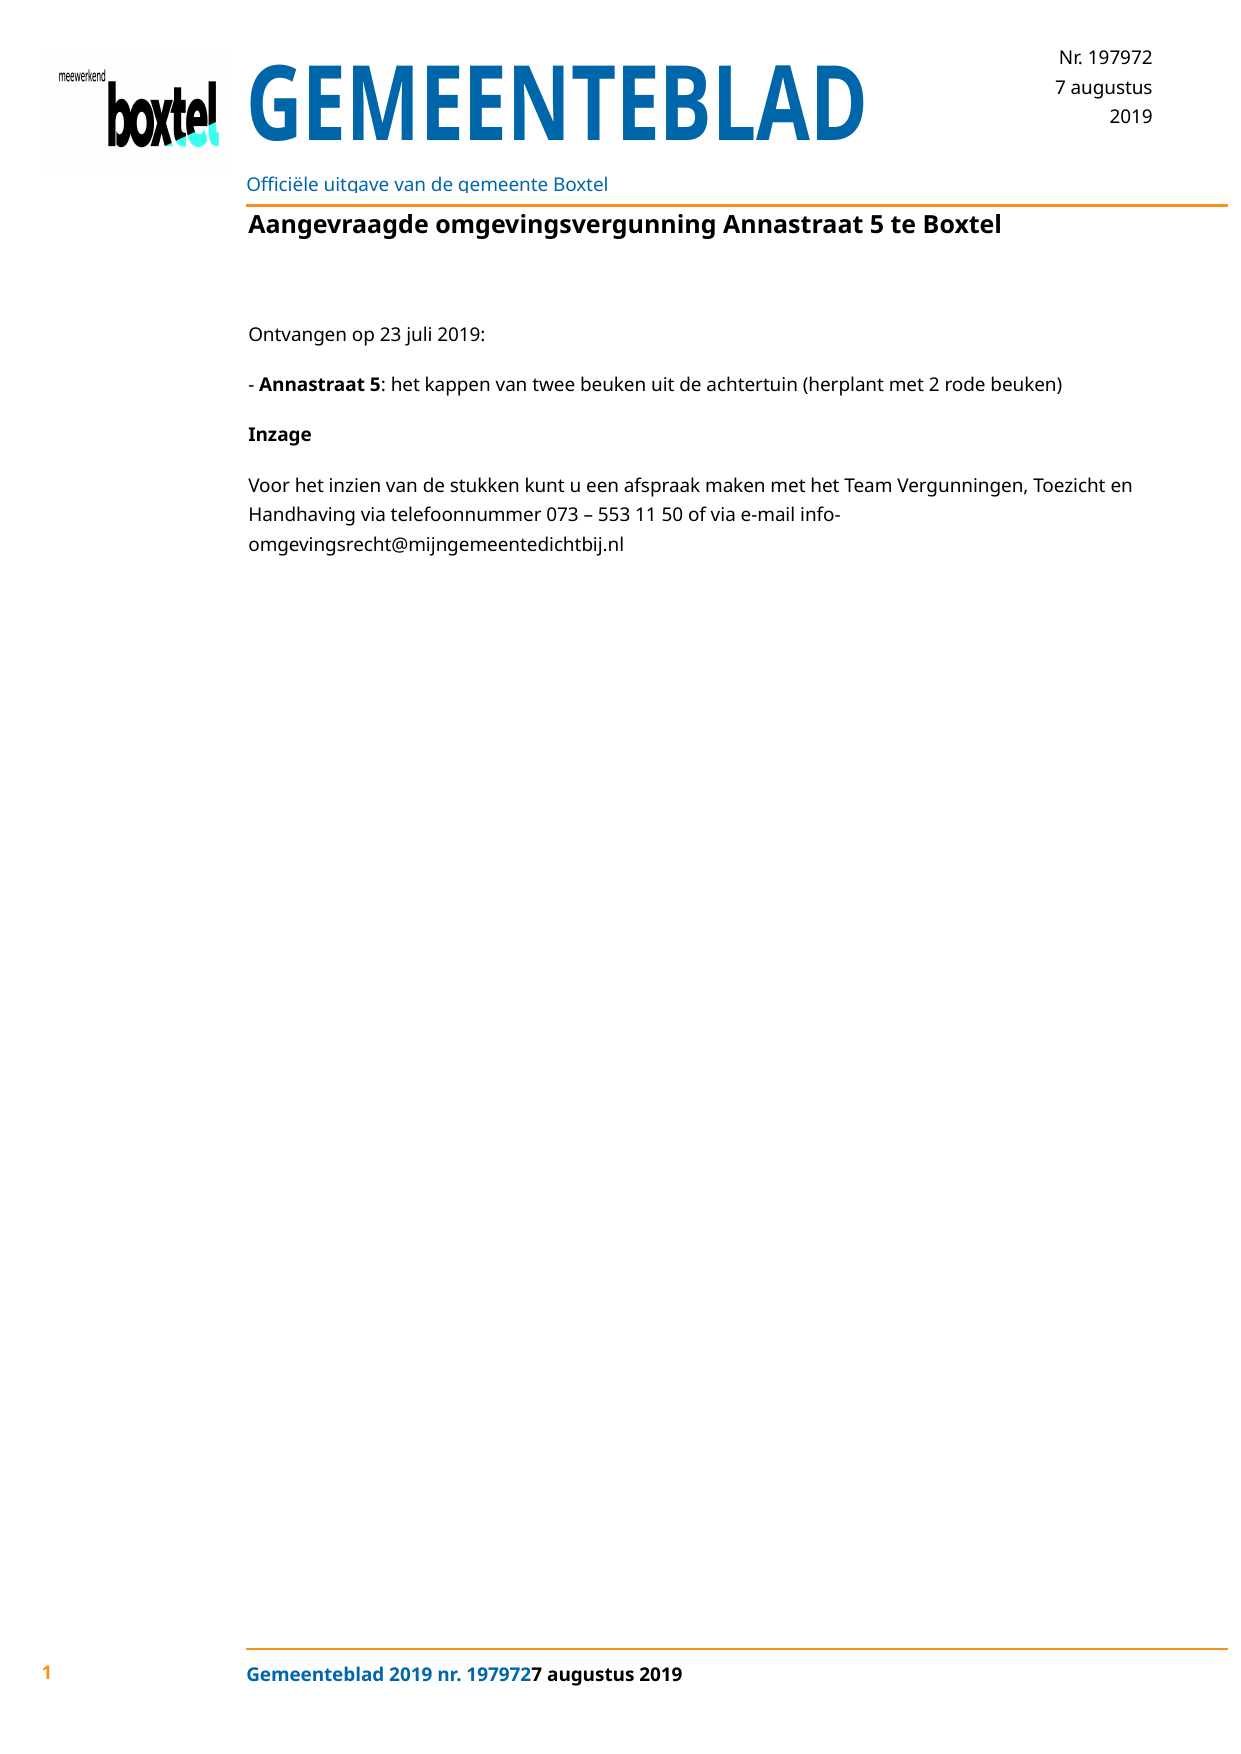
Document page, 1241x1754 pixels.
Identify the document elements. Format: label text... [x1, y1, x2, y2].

text Ontvangen op 23 juli 2019: [248, 321, 1152, 346]
text Inzage [248, 422, 1152, 447]
text - Annastraat 5: het kappen van twee beuken uit de achtertuin (herplant met 2 rode beuken) [248, 371, 1152, 397]
text Voor het inzien van de stukken kunt u een afspraak maken met het Team Vergunningen, Toezicht en Handhaving via telefoonnummer 073 – 553 11 50 of via e-mail info-omgevingsrecht@mijngemeentedichtbij.nl [248, 472, 1152, 557]
picture [41, 47, 231, 172]
text Aangevraagde omgevingsvergunning Annastraat 5 te Boxtel [248, 207, 1152, 241]
